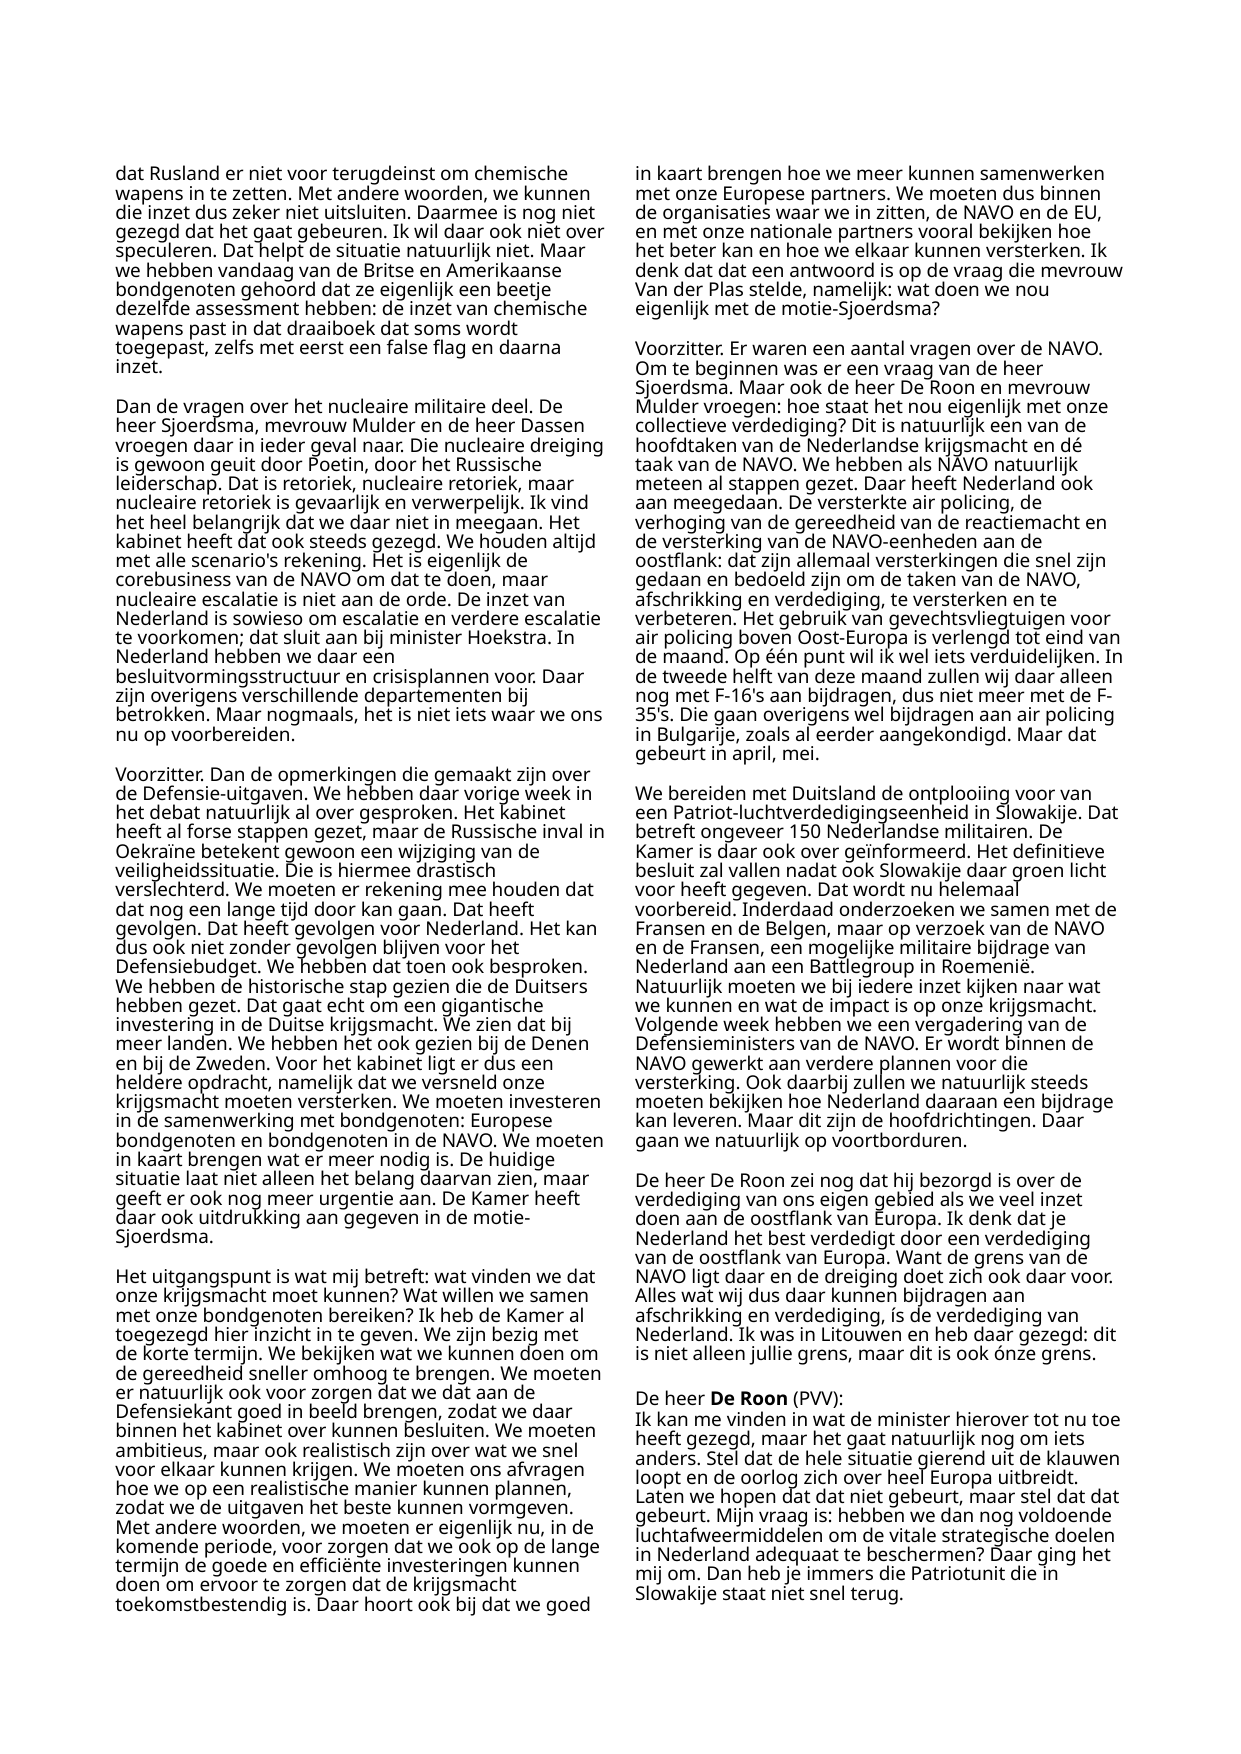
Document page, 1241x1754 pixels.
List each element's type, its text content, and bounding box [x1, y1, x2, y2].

text in kaart brengen hoe we meer kunnen samenwerken met onze Europese partners. We moeten dus binnen de organisaties waar we in zitten, de NAVO en de EU, en met onze nationale partners vooral bekijken hoe het beter kan en hoe we elkaar kunnen versterken. Ik denk dat dat een antwoord is op de vraag die mevrouw Van der Plas stelde, namelijk: wat doen we nou eigenlijk met de motie-Sjoerdsma? [635, 165, 1125, 319]
text De heer De Roon (PVV): [635, 1385, 1125, 1411]
text De heer De Roon zei nog dat hij bezorgd is over de verdediging van ons eigen gebied als we veel inzet doen aan de oostflank van Europa. Ik denk dat je Nederland het best verdedigt door een verdediging van de oostflank van Europa. Want de grens van de NAVO ligt daar en de dreiging doet zich ook daar voor. Alles wat wij dus daar kunnen bijdragen aan afschrikking en verdediging, ís de verdediging van Nederland. Ik was in Litouwen en heb daar gezegd: dit is niet alleen jullie grens, maar dit is ook ónze grens. [635, 1172, 1125, 1364]
text Ik kan me vinden in wat de minister hierover tot nu toe heeft gezegd, maar het gaat natuurlijk nog om iets anders. Stel dat de hele situatie gierend uit de klauwen loopt en de oorlog zich over heel Europa uitbreidt. Laten we hopen dat dat niet gebeurt, maar stel dat dat gebeurt. Mijn vraag is: hebben we dan nog voldoende luchtafweermiddelen om de vitale strategische doelen in Nederland adequaat te beschermen? Daar ging het mij om. Dan heb je immers die Patriotunit die in Slowakije staat niet snel terug. [635, 1411, 1125, 1604]
text Voorzitter. Dan de opmerkingen die gemaakt zijn over de Defensie-uitgaven. We hebben daar vorige week in het debat natuurlijk al over gesproken. Het kabinet heeft al forse stappen gezet, maar de Russische inval in Oekraïne betekent gewoon een wijziging van de veiligheidssituatie. Die is hiermee drastisch verslechterd. We moeten er rekening mee houden dat dat nog een lange tijd door kan gaan. Dat heeft gevolgen. Dat heeft gevolgen voor Nederland. Het kan dus ook niet zonder gevolgen blijven voor het Defensiebudget. We hebben dat toen ook besproken. We hebben de historische stap gezien die de Duitsers hebben gezet. Dat gaat echt om een gigantische investering in de Duitse krijgsmacht. We zien dat bij meer landen. We hebben het ook gezien bij de Denen en bij de Zweden. Voor het kabinet ligt er dus een heldere opdracht, namelijk dat we versneld onze krijgsmacht moeten versterken. We moeten investeren in de samenwerking met bondgenoten: Europese bondgenoten en bondgenoten in de NAVO. We moeten in kaart brengen wat er meer nodig is. De huidige situatie laat niet alleen het belang daarvan zien, maar geeft er ook nog meer urgentie aan. De Kamer heeft daar ook uitdrukking aan gegeven in de motie-Sjoerdsma. [115, 766, 605, 1247]
text We bereiden met Duitsland de ontplooiing voor van een Patriot-luchtverdedigingseenheid in Slowakije. Dat betreft ongeveer 150 Nederlandse militairen. De Kamer is daar ook over geïnformeerd. Het definitieve besluit zal vallen nadat ook Slowakije daar groen licht voor heeft gegeven. Dat wordt nu helemaal voorbereid. Inderdaad onderzoeken we samen met de Fransen en de Belgen, maar op verzoek van de NAVO en de Fransen, een mogelijke militaire bijdrage van Nederland aan een Battlegroup in Roemenië. Natuurlijk moeten we bij iedere inzet kijken naar wat we kunnen en wat de impact is op onze krijgsmacht. Volgende week hebben we een vergadering van de Defensieministers van de NAVO. Er wordt binnen de NAVO gewerkt aan verdere plannen voor die versterking. Ook daarbij zullen we natuurlijk steeds moeten bekijken hoe Nederland daaraan een bijdrage kan leveren. Maar dit zijn de hoofdrichtingen. Daar gaan we natuurlijk op voortborduren. [635, 785, 1125, 1151]
text Voorzitter. Er waren een aantal vragen over de NAVO. Om te beginnen was er een vraag van de heer Sjoerdsma. Maar ook de heer De Roon en mevrouw Mulder vroegen: hoe staat het nou eigenlijk met onze collectieve verdediging? Dit is natuurlijk een van de hoofdtaken van de Nederlandse krijgsmacht en dé taak van de NAVO. We hebben als NAVO natuurlijk meteen al stappen gezet. Daar heeft Nederland ook aan meegedaan. De versterkte air policing, de verhoging van de gereedheid van de reactiemacht en de versterking van de NAVO-eenheden aan de oostflank: dat zijn allemaal versterkingen die snel zijn gedaan en bedoeld zijn om de taken van de NAVO, afschrikking en verdediging, te versterken en te verbeteren. Het gebruik van gevechtsvliegtuigen voor air policing boven Oost-Europa is verlengd tot eind van de maand. Op één punt wil ik wel iets verduidelijken. In de tweede helft van deze maand zullen wij daar alleen nog met F-16's aan bijdragen, dus niet meer met de F-35's. Die gaan overigens wel bijdragen aan air policing in Bulgarije, zoals al eerder aangekondigd. Maar dat gebeurt in april, mei. [635, 340, 1125, 764]
text dat Rusland er niet voor terugdeinst om chemische wapens in te zetten. Met andere woorden, we kunnen die inzet dus zeker niet uitsluiten. Daarmee is nog niet gezegd dat het gaat gebeuren. Ik wil daar ook niet over speculeren. Dat helpt de situatie natuurlijk niet. Maar we hebben vandaag van de Britse en Amerikaanse bondgenoten gehoord dat ze eigenlijk een beetje dezelfde assessment hebben: de inzet van chemische wapens past in dat draaiboek dat soms wordt toegepast, zelfs met eerst een false flag en daarna inzet. [115, 165, 605, 377]
text Het uitgangspunt is wat mij betreft: wat vinden we dat onze krijgsmacht moet kunnen? Wat willen we samen met onze bondgenoten bereiken? Ik heb de Kamer al toegezegd hier inzicht in te geven. We zijn bezig met de korte termijn. We bekijken wat we kunnen doen om de gereedheid sneller omhoog te brengen. We moeten er natuurlijk ook voor zorgen dat we dat aan de Defensiekant goed in beeld brengen, zodat we daar binnen het kabinet over kunnen besluiten. We moeten ambitieus, maar ook realistisch zijn over wat we snel voor elkaar kunnen krijgen. We moeten ons afvragen hoe we op een realistische manier kunnen plannen, zodat we de uitgaven het beste kunnen vormgeven. Met andere woorden, we moeten er eigenlijk nu, in de komende periode, voor zorgen dat we ook op de lange termijn de goede en efficiënte investeringen kunnen doen om ervoor te zorgen dat de krijgsmacht toekomstbestendig is. Daar hoort ook bij dat we goed [115, 1268, 605, 1615]
text Dan de vragen over het nucleaire militaire deel. De heer Sjoerdsma, mevrouw Mulder en de heer Dassen vroegen daar in ieder geval naar. Die nucleaire dreiging is gewoon geuit door Poetin, door het Russische leiderschap. Dat is retoriek, nucleaire retoriek, maar nucleaire retoriek is gevaarlijk en verwerpelijk. Ik vind het heel belangrijk dat we daar niet in meegaan. Het kabinet heeft dat ook steeds gezegd. We houden altijd met alle scenario's rekening. Het is eigenlijk de corebusiness van de NAVO om dat te doen, maar nucleaire escalatie is niet aan de orde. De inzet van Nederland is sowieso om escalatie en verdere escalatie te voorkomen; dat sluit aan bij minister Hoekstra. In Nederland hebben we daar een besluitvormingsstructuur en crisisplannen voor. Daar zijn overigens verschillende departementen bij betrokken. Maar nogmaals, het is niet iets waar we ons nu op voorbereiden. [115, 398, 605, 745]
